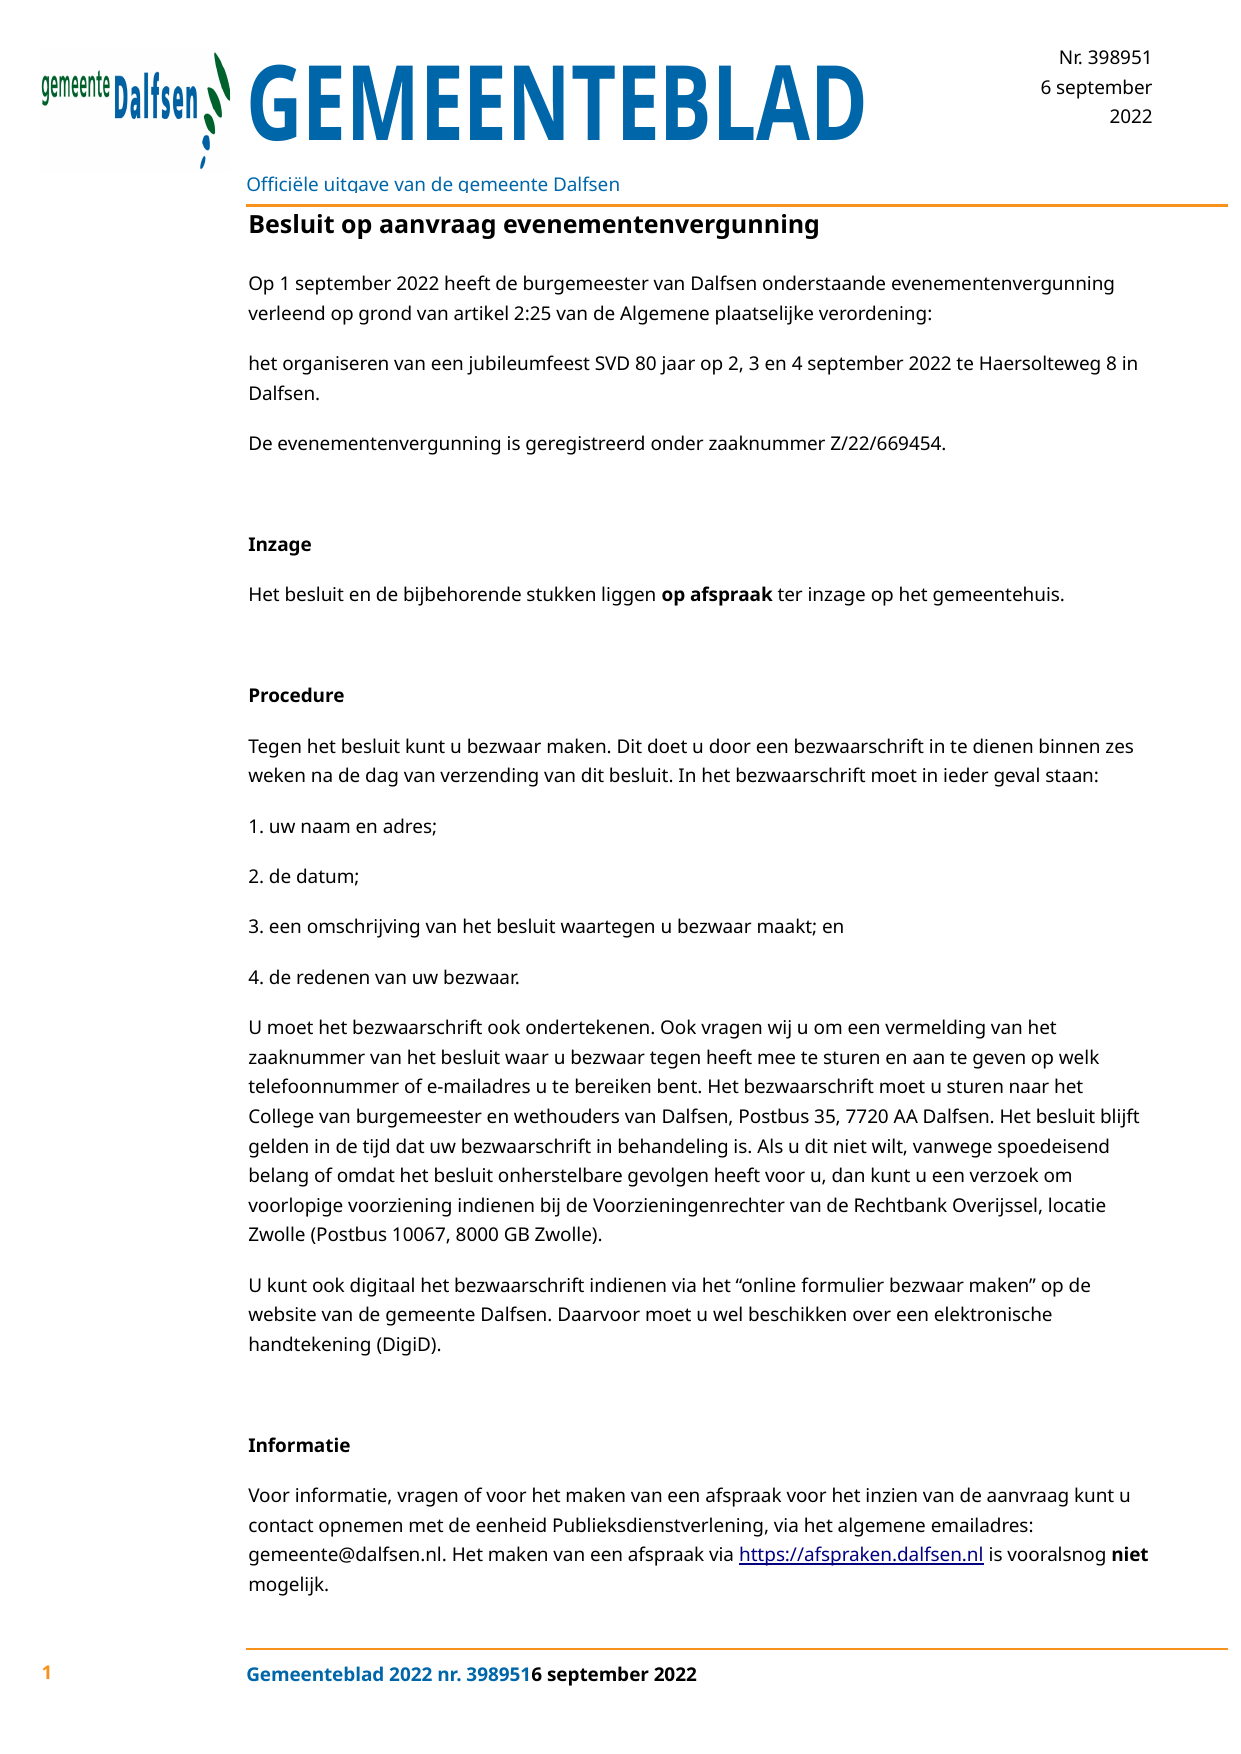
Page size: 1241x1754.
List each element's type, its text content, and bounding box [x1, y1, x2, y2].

text Op 1 september 2022 heeft de burgemeester van Dalfsen onderstaande evenementenvergunning verleend op grond van artikel 2:25 van de Algemene plaatselijke verordening: [248, 270, 1152, 326]
text Tegen het besluit kunt u bezwaar maken. Dit doet u door een bezwaarschrift in te dienen binnen zes weken na de dag van verzending van dit besluit. In het bezwaarschrift moet in ieder geval staan: [248, 733, 1152, 788]
text 1. uw naam en adres; [248, 813, 1152, 838]
text Voor informatie, vragen of voor het maken van een afspraak voor het inzien van de aanvraag kunt u contact opnemen met de eenheid Publieksdienstverlening, via het algemene emailadres: gemeente@dalfsen.nl. Het maken van een afspraak via https://afspraken.dalfsen.nl is vooralsnog niet mogelijk. [248, 1482, 1152, 1597]
text U kunt ook digitaal het bezwaarschrift indienen via het “online formulier bezwaar maken” op de website van de gemeente Dalfsen. Daarvoor moet u wel beschikken over een elektronische handtekening (DigiD). [248, 1272, 1152, 1357]
text 4. de redenen van uw bezwaar. [248, 964, 1152, 990]
text 3. een omschrijving van het besluit waartegen u bezwaar maakt; en [248, 914, 1152, 939]
text 2. de datum; [248, 863, 1152, 889]
text het organiseren van een jubileumfeest SVD 80 jaar op 2, 3 en 4 september 2022 te Haersolteweg 8 in Dalfsen. [248, 350, 1152, 406]
text Besluit op aanvraag evenementenvergunning [248, 207, 1152, 241]
text Procedure [248, 682, 1152, 708]
text Informatie [248, 1432, 1152, 1458]
text U moet het bezwaarschrift ook ondertekenen. Ook vragen wij u om een vermelding van het zaaknummer van het besluit waar u bezwaar tegen heeft mee te sturen en aan te geven op welk telefoonnummer of e-mailadres u te bereiken bent. Het bezwaarschrift moet u sturen naar het College van burgemeester en wethouders van Dalfsen, Postbus 35, 7720 AA Dalfsen. Het besluit blijft gelden in de tijd dat uw bezwaarschrift in behandeling is. Als u dit niet wilt, vanwege spoedeisend belang of omdat het besluit onherstelbare gevolgen heeft voor u, dan kunt u een verzoek om voorlopige voorziening indienen bij de Voorzieningenrechter van de Rechtbank Overijssel, locatie Zwolle (Postbus 10067, 8000 GB Zwolle). [248, 1014, 1152, 1247]
text De evenementenvergunning is geregistreerd onder zaaknummer Z/22/669454. [248, 430, 1152, 456]
picture [41, 47, 231, 172]
text Inzage [248, 531, 1152, 557]
text Het besluit en de bijbehorende stukken liggen op afspraak ter inzage op het gemeentehuis. [248, 582, 1152, 607]
